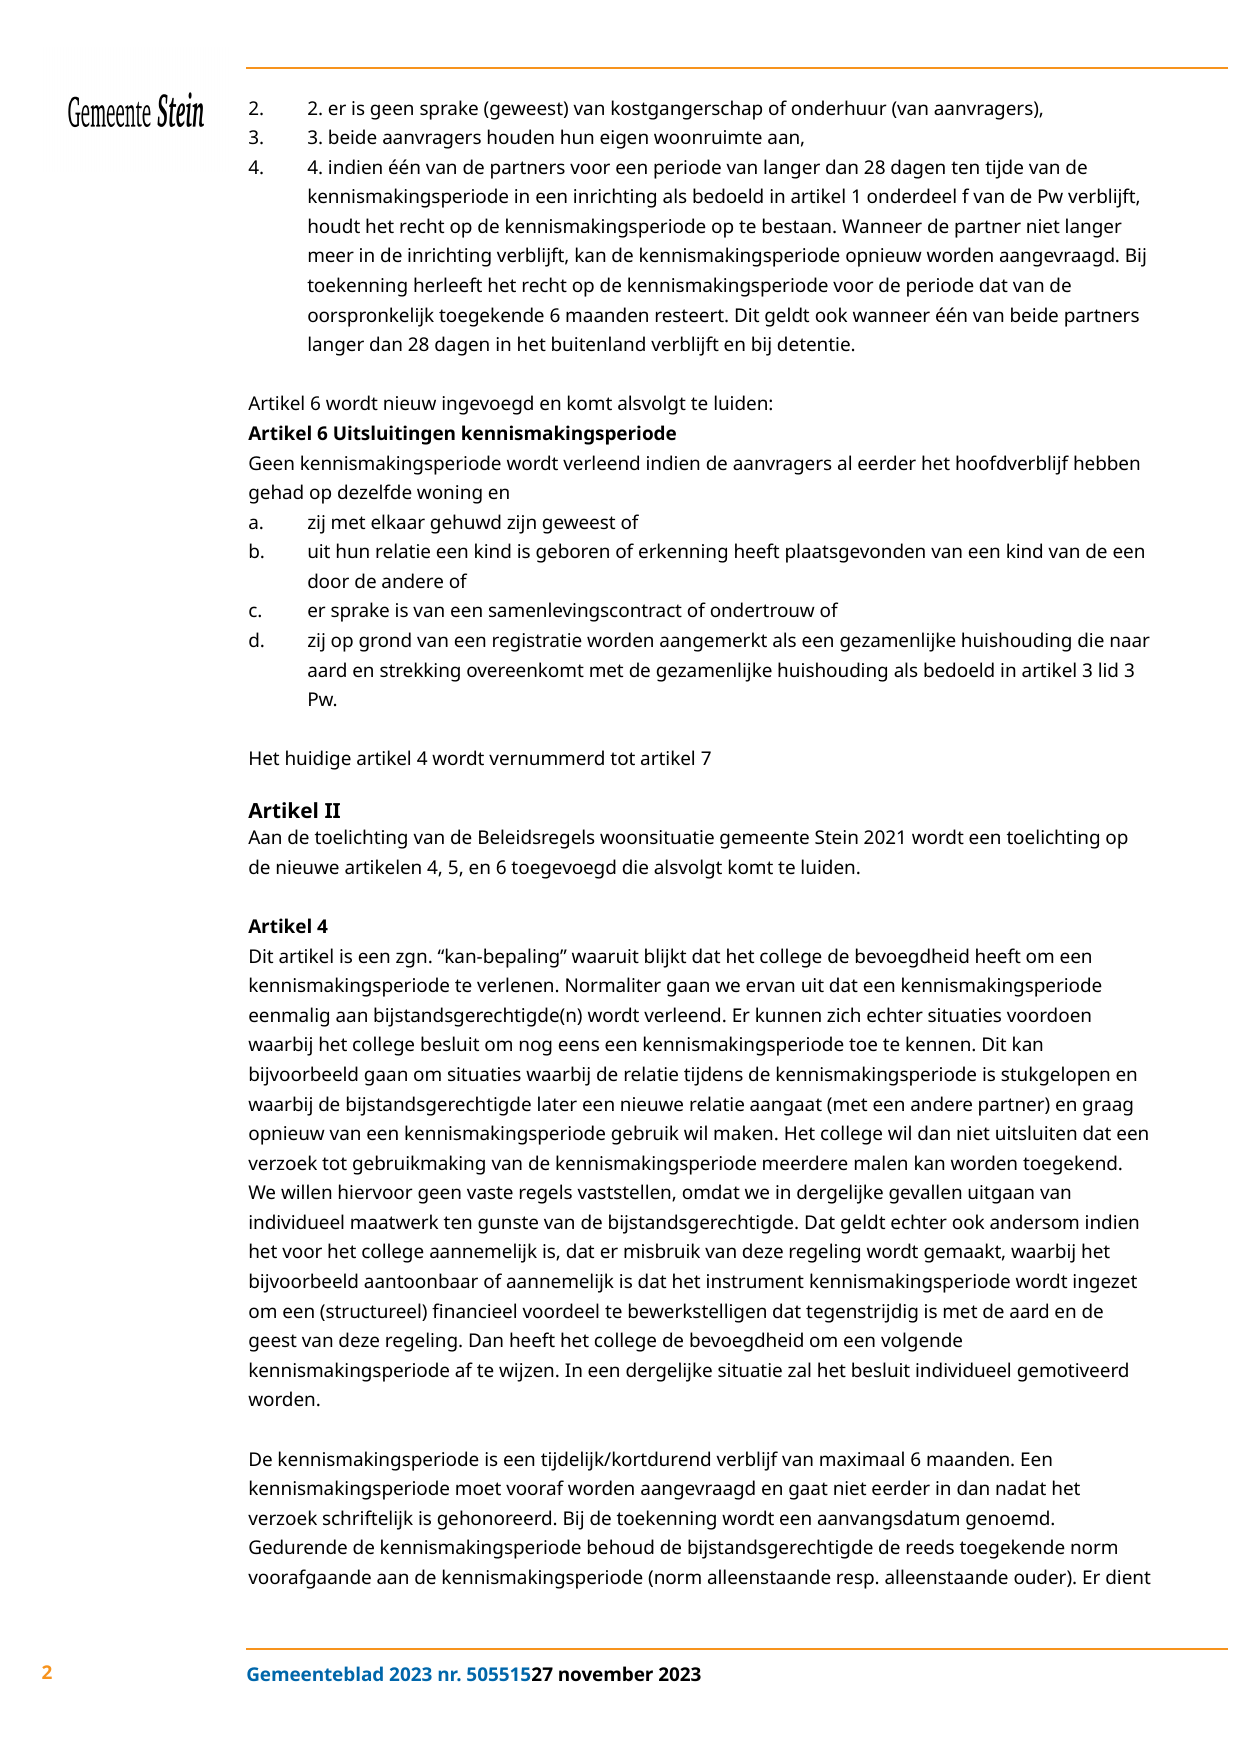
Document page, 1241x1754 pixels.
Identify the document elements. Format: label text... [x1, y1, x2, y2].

picture [41, 47, 231, 172]
list zij op grond van een registratie worden aangemerkt als een gezamenlijke huishouding die naar aard en strekking overeenkomt met de gezamenlijke huishouding als bedoeld in artikel 3 lid 3 Pw. [248, 627, 1152, 712]
text De kennismakingsperiode is een tijdelijk/kortdurend verblijf van maximaal 6 maanden. Een kennismakingsperiode moet vooraf worden aangevraagd en gaat niet eerder in dan nadat het verzoek schriftelijk is gehonoreerd. Bij de toekenning wordt een aanvangsdatum genoemd. [248, 1446, 1152, 1531]
text Gedurende de kennismakingsperiode behoud de bijstandsgerechtigde de reeds toegekende norm voorafgaande aan de kennismakingsperiode (norm alleenstaande resp. alleenstaande ouder). Er dient [248, 1534, 1152, 1590]
text Geen kennismakingsperiode wordt verleend indien de aanvragers al eerder het hoofdverblijf hebben gehad op dezelfde woning en [248, 450, 1152, 505]
text Artikel 4 [248, 913, 1152, 939]
list uit hun relatie een kind is geboren of erkenning heeft plaatsgevonden van een kind van de een door de andere of [248, 538, 1152, 594]
list zij met elkaar gehuwd zijn geweest of [248, 509, 1152, 535]
list 2. er is geen sprake (geweest) van kostgangerschap of onderhuur (van aanvragers), [248, 95, 1152, 121]
list er sprake is van een samenlevingscontract of ondertrouw of [248, 598, 1152, 623]
text Het huidige artikel 4 wordt vernummerd tot artikel 7 [248, 746, 1152, 771]
text Dit artikel is een zgn. “kan-bepaling” waaruit blijkt dat het college de bevoegdheid heeft om een kennismakingsperiode te verlenen. Normaliter gaan we ervan uit dat een kennismakingsperiode eenmalig aan bijstandsgerechtigde(n) wordt verleend. Er kunnen zich echter situaties voordoen waarbij het college besluit om nog eens een kennismakingsperiode toe te kennen. Dit kan bijvoorbeeld gaan om situaties waarbij de relatie tijdens de kennismakingsperiode is stukgelopen en waarbij de bijstandsgerechtigde later een nieuwe relatie aangaat (met een andere partner) en graag opnieuw van een kennismakingsperiode gebruik wil maken. Het college wil dan niet uitsluiten dat een verzoek tot gebruikmaking van de kennismakingsperiode meerdere malen kan worden toegekend. We willen hiervoor geen vaste regels vaststellen, omdat we in dergelijke gevallen uitgaan van individueel maatwerk ten gunste van de bijstandsgerechtigde. Dat geldt echter ook andersom indien het voor het college aannemelijk is, dat er misbruik van deze regeling wordt gemaakt, waarbij het bijvoorbeeld aantoonbaar of aannemelijk is dat het instrument kennismakingsperiode wordt ingezet om een (structureel) financieel voordeel te bewerkstelligen dat tegenstrijdig is met de aard en de geest van deze regeling. Dan heeft het college de bevoegdheid om een volgende kennismakingsperiode af te wijzen. In een dergelijke situatie zal het besluit individueel gemotiveerd worden. [248, 943, 1152, 1412]
text Artikel 6 Uitsluitingen kennismakingsperiode [248, 420, 1152, 446]
text Artikel 6 wordt nieuw ingevoegd en komt alsvolgt te luiden: [248, 391, 1152, 416]
text Aan de toelichting van de Beleidsregels woonsituatie gemeente Stein 2021 wordt een toelichting op de nieuwe artikelen 4, 5, en 6 toegevoegd die alsvolgt komt te luiden. [248, 824, 1152, 880]
text Artikel II [248, 796, 1152, 824]
list 4. indien één van de partners voor een periode van langer dan 28 dagen ten tijde van de kennismakingsperiode in een inrichting als bedoeld in artikel 1 onderdeel f van de Pw verblijft, houdt het recht op de kennismakingsperiode op te bestaan. Wanneer de partner niet langer meer in de inrichting verblijft, kan de kennismakingsperiode opnieuw worden aangevraagd. Bij toekenning herleeft het recht op de kennismakingsperiode voor de periode dat van de oorspronkelijk toegekende 6 maanden resteert. Dit geldt ook wanneer één van beide partners langer dan 28 dagen in het buitenland verblijft en bij detentie. [248, 154, 1152, 357]
list 3. beide aanvragers houden hun eigen woonruimte aan, [248, 124, 1152, 150]
